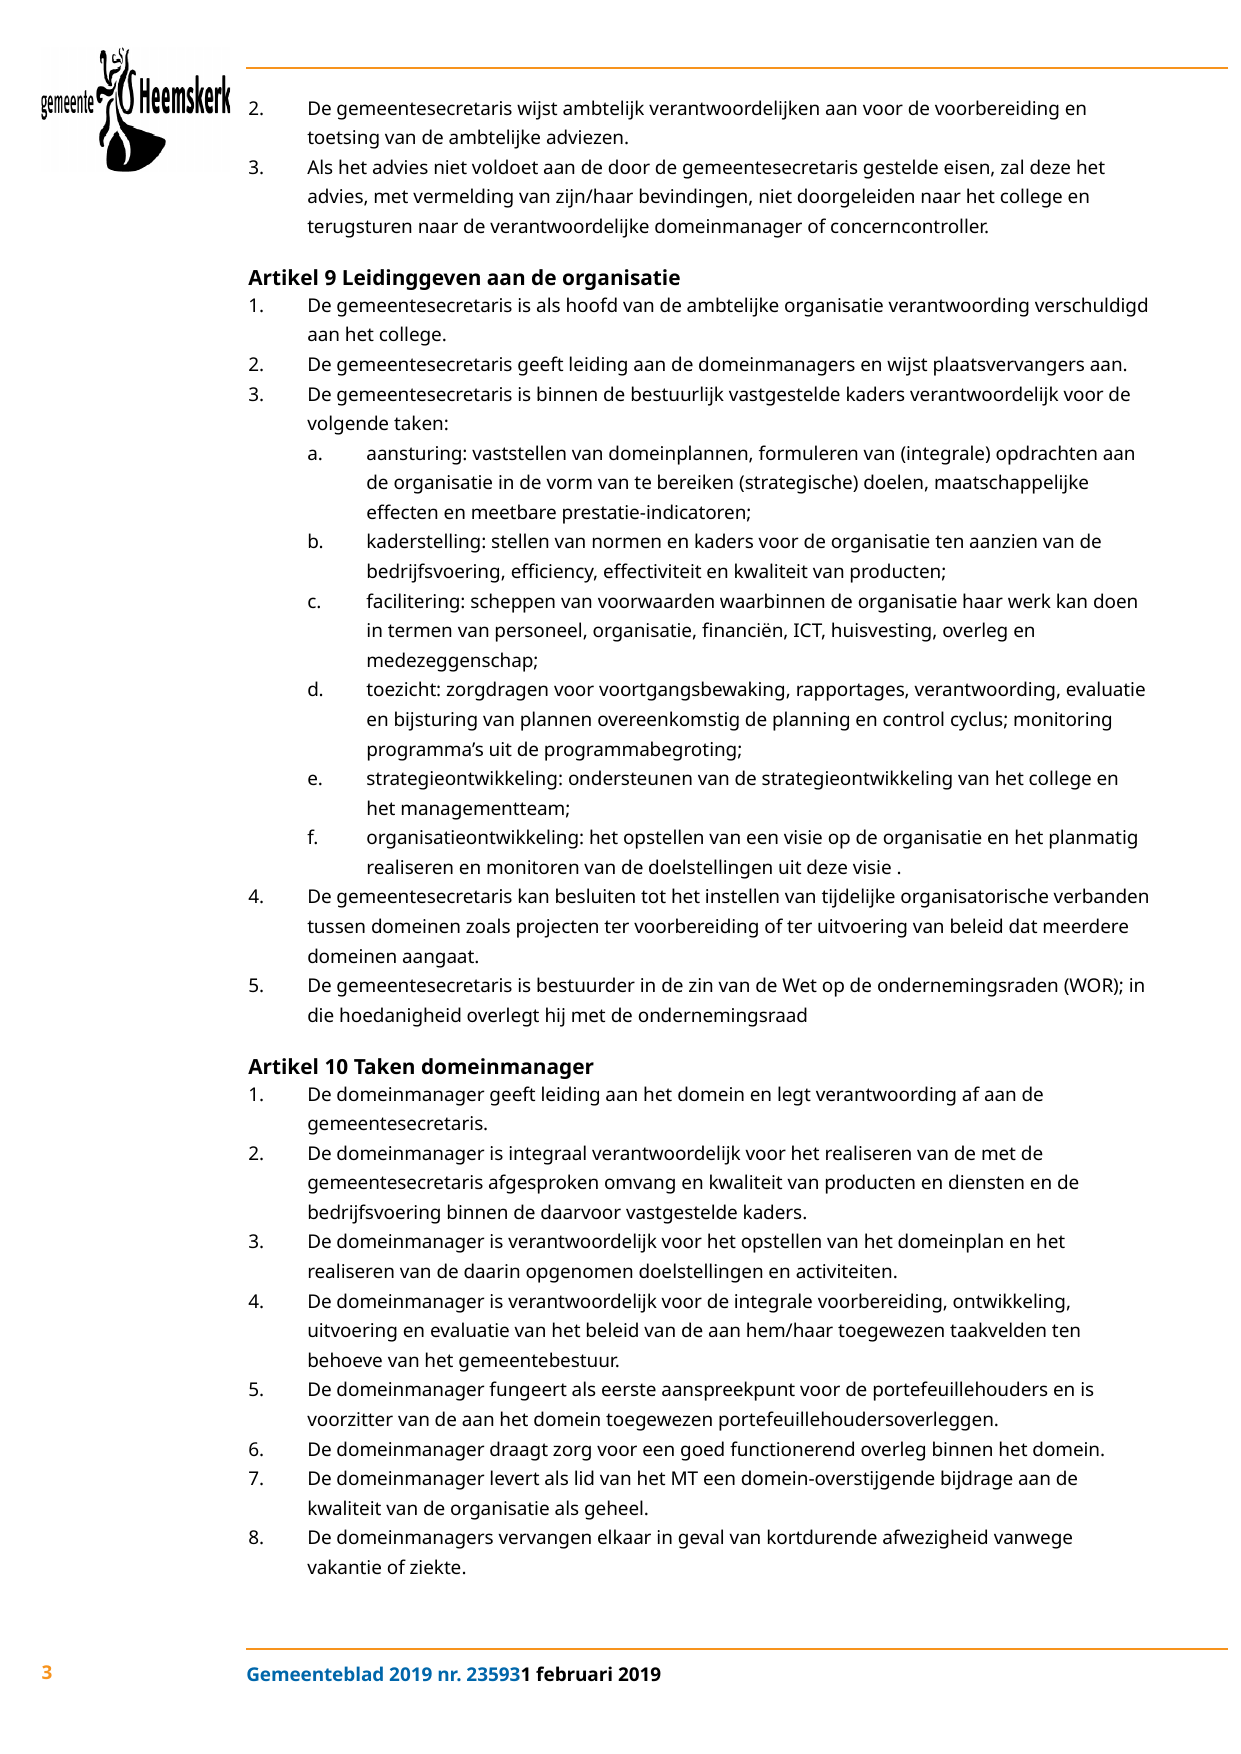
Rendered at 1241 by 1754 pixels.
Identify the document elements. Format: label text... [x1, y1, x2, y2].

list De gemeentesecretaris geeft leiding aan de domeinmanagers en wijst plaatsvervangers aan. [248, 351, 1152, 377]
list De gemeentesecretaris is binnen de bestuurlijk vastgestelde kaders verantwoordelijk voor de volgende taken: [248, 381, 1152, 436]
list De domeinmanager geeft leiding aan het domein en legt verantwoording af aan de gemeentesecretaris. [248, 1081, 1152, 1136]
list De domeinmanager is verantwoordelijk voor de integrale voorbereiding, ontwikkeling, uitvoering en evaluatie van het beleid van de aan hem/haar toegewezen taakvelden ten behoeve van het gemeentebestuur. [248, 1288, 1152, 1373]
list De domeinmanager fungeert als eerste aanspreekpunt voor de portefeuillehouders en is voorzitter van de aan het domein toegewezen portefeuillehoudersoverleggen. [248, 1377, 1152, 1432]
list facilitering: scheppen van voorwaarden waarbinnen de organisatie haar werk kan doen in termen van personeel, organisatie, financiën, ICT, huisvesting, overleg en medezeggenschap; [307, 588, 1152, 673]
list aansturing: vaststellen van domeinplannen, formuleren van (integrale) opdrachten aan de organisatie in de vorm van te bereiken (strategische) doelen, maatschappelijke effecten en meetbare prestatie-indicatoren; [307, 440, 1152, 525]
list De domeinmanager levert als lid van het MT een domein-overstijgende bijdrage aan de kwaliteit van de organisatie als geheel. [248, 1465, 1152, 1521]
list De domeinmanager is integraal verantwoordelijk voor het realiseren van de met de gemeentesecretaris afgesproken omvang en kwaliteit van producten en diensten en de bedrijfsvoering binnen de daarvoor vastgestelde kaders. [248, 1140, 1152, 1225]
text Artikel 9 Leidinggeven aan de organisatie [248, 263, 1152, 292]
list De gemeentesecretaris is bestuurder in de zin van de Wet op de ondernemingsraden (WOR); in die hoedanigheid overlegt hij met de ondernemingsraad [248, 972, 1152, 1028]
list kaderstelling: stellen van normen en kaders voor de organisatie ten aanzien van de bedrijfsvoering, efficiency, effectiviteit en kwaliteit van producten; [307, 529, 1152, 584]
list De gemeentesecretaris is als hoofd van de ambtelijke organisatie verantwoording verschuldigd aan het college. [248, 292, 1152, 347]
list De gemeentesecretaris kan besluiten tot het instellen van tijdelijke organisatorische verbanden tussen domeinen zoals projecten ter voorbereiding of ter uitvoering van beleid dat meerdere domeinen aangaat. [248, 884, 1152, 968]
list De domeinmanagers vervangen elkaar in geval van kortdurende afwezigheid vanwege vakantie of ziekte. [248, 1524, 1152, 1580]
list De gemeentesecretaris wijst ambtelijk verantwoordelijken aan voor de voorbereiding en toetsing van de ambtelijke adviezen. [248, 95, 1152, 150]
text Artikel 10 Taken domeinmanager [248, 1052, 1152, 1081]
list De domeinmanager draagt zorg voor een goed functionerend overleg binnen het domein. [248, 1436, 1152, 1462]
list strategieontwikkeling: ondersteunen van de strategieontwikkeling van het college en het managementteam; [307, 765, 1152, 821]
list toezicht: zorgdragen voor voortgangsbewaking, rapportages, verantwoording, evaluatie en bijsturing van plannen overeenkomstig de planning en control cyclus; monitoring programma’s uit de programmabegroting; [307, 677, 1152, 761]
list organisatieontwikkeling: het opstellen van een visie op de organisatie en het planmatig realiseren en monitoren van de doelstellingen uit deze visie . [307, 824, 1152, 880]
picture [41, 47, 231, 172]
list Als het advies niet voldoet aan de door de gemeentesecretaris gestelde eisen, zal deze het advies, met vermelding van zijn/haar bevindingen, niet doorgeleiden naar het college en terugsturen naar de verantwoordelijke domeinmanager of concerncontroller. [248, 154, 1152, 239]
list De domeinmanager is verantwoordelijk voor het opstellen van het domeinplan en het realiseren van de daarin opgenomen doelstellingen en activiteiten. [248, 1229, 1152, 1284]
